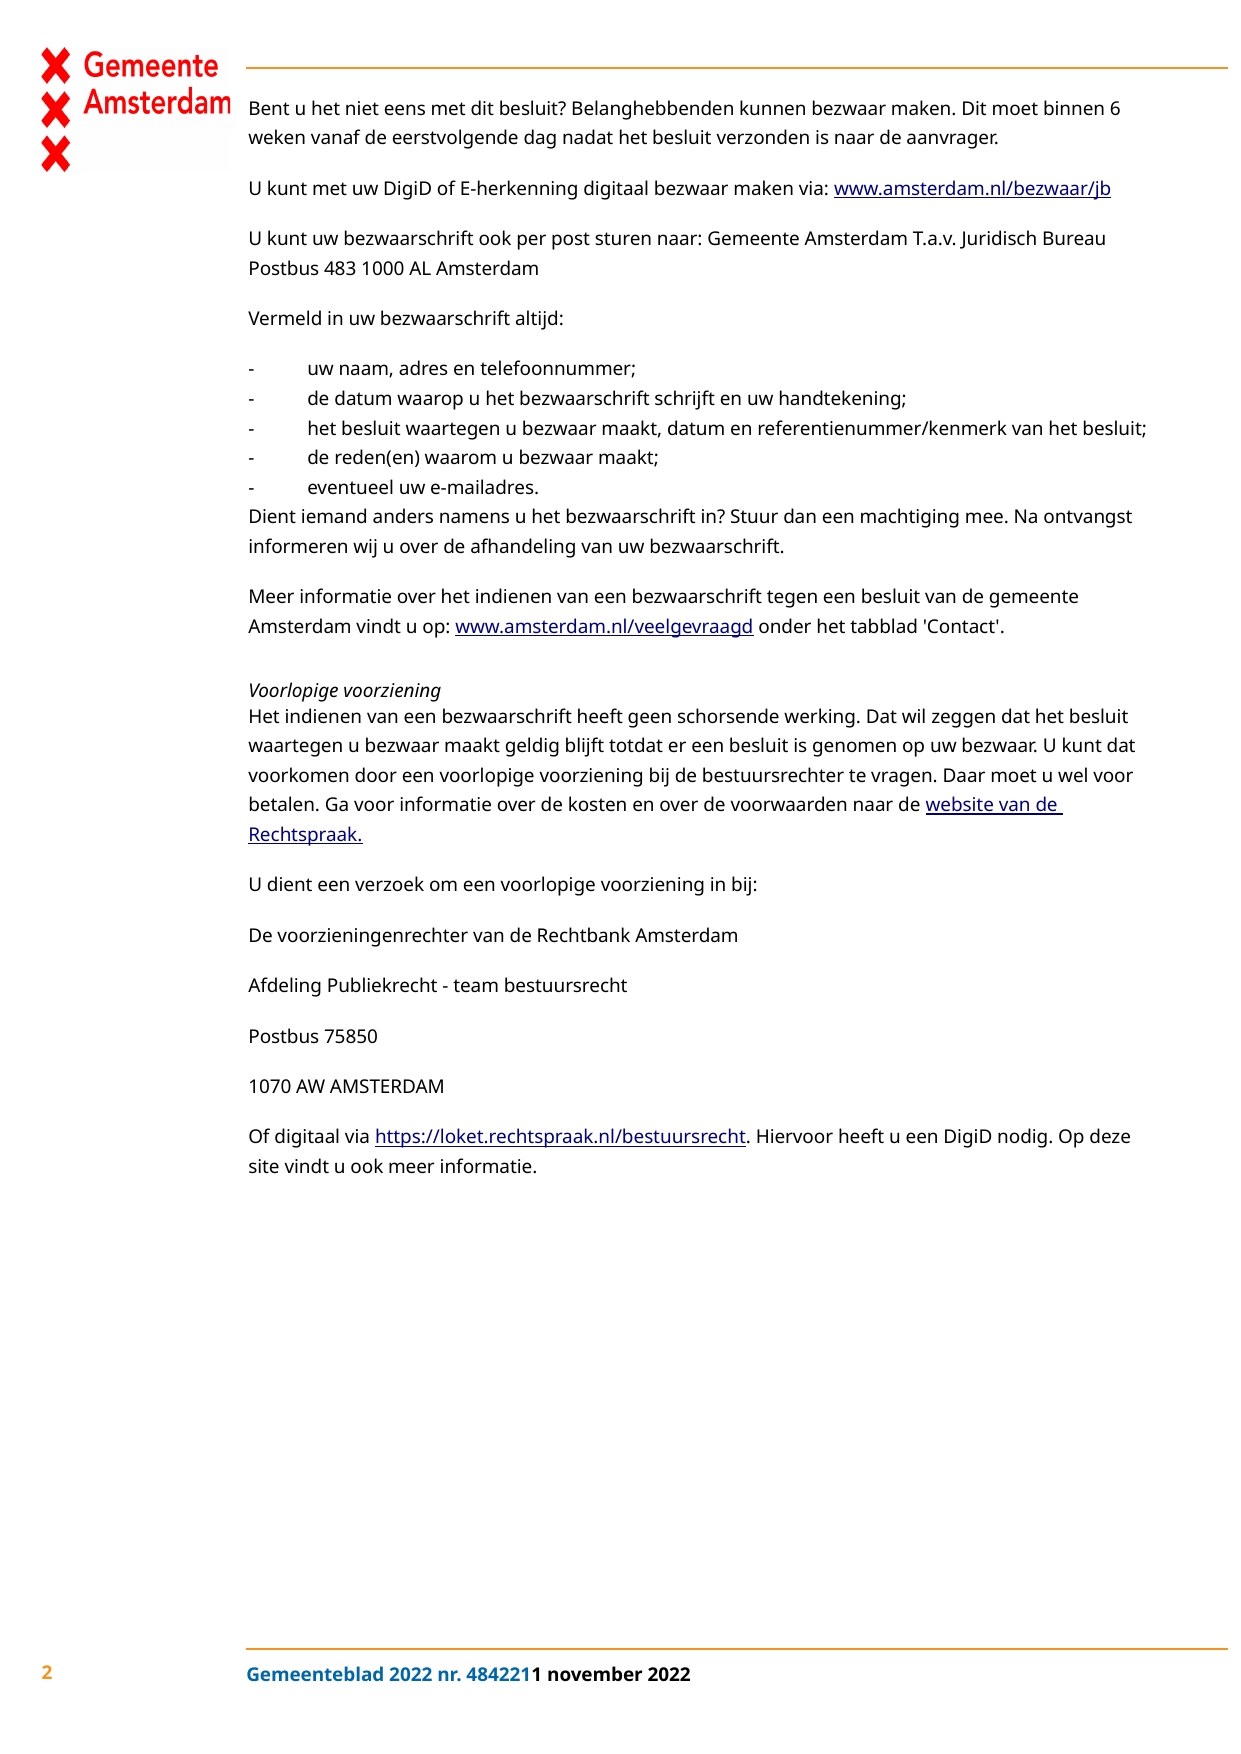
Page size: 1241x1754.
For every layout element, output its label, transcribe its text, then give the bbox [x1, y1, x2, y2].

list eventueel uw e-mailadres. [248, 474, 1152, 500]
list de reden(en) waarom u bezwaar maakt; [248, 444, 1152, 470]
text Voorlopige voorziening [248, 677, 1152, 703]
text Bent u het niet eens met dit besluit? Belanghebbenden kunnen bezwaar maken. Dit moet binnen 6 weken vanaf de eerstvolgende dag nadat het besluit verzonden is naar de aanvrager. [248, 95, 1152, 150]
text U kunt uw bezwaarschrift ook per post sturen naar: Gemeente Amsterdam T.a.v. Juridisch Bureau Postbus 483 1000 AL Amsterdam [248, 225, 1152, 281]
list uw naam, adres en telefoonnummer; [248, 356, 1152, 381]
text Postbus 75850 [248, 1023, 1152, 1048]
picture [41, 47, 231, 172]
text Vermeld in uw bezwaarschrift altijd: [248, 305, 1152, 331]
text Of digitaal via https://loket.rechtspraak.nl/bestuursrecht. Hiervoor heeft u een DigiD nodig. Op deze site vindt u ook meer informatie. [248, 1124, 1152, 1179]
text Het indienen van een bezwaarschrift heeft geen schorsende werking. Dat wil zeggen dat het besluit waartegen u bezwaar maakt geldig blijft totdat er een besluit is genomen op uw bezwaar. U kunt dat voorkomen door een voorlopige voorziening bij de bestuursrechter te vragen. Daar moet u wel voor betalen. Ga voor informatie over de kosten en over de voorwaarden naar de website van de Rechtspraak. [248, 703, 1152, 847]
list de datum waarop u het bezwaarschrift schrijft en uw handtekening; [248, 385, 1152, 411]
text Meer informatie over het indienen van een bezwaarschrift tegen een besluit van de gemeente Amsterdam vindt u op: www.amsterdam.nl/veelgevraagd onder het tabblad 'Contact'. [248, 583, 1152, 639]
text Afdeling Publiekrecht - team bestuursrecht [248, 972, 1152, 998]
text De voorzieningenrechter van de Rechtbank Amsterdam [248, 922, 1152, 948]
text Dient iemand anders namens u het bezwaarschrift in? Stuur dan een machtiging mee. Na ontvangst informeren wij u over de afhandeling van uw bezwaarschrift. [248, 503, 1152, 559]
text U kunt met uw DigiD of E-herkenning digitaal bezwaar maken via: www.amsterdam.nl/bezwaar/jb [248, 175, 1152, 201]
list het besluit waartegen u bezwaar maakt, datum en referentienummer/kenmerk van het besluit; [248, 415, 1152, 441]
text 1070 AW AMSTERDAM [248, 1073, 1152, 1099]
text U dient een verzoek om een voorlopige voorziening in bij: [248, 872, 1152, 897]
